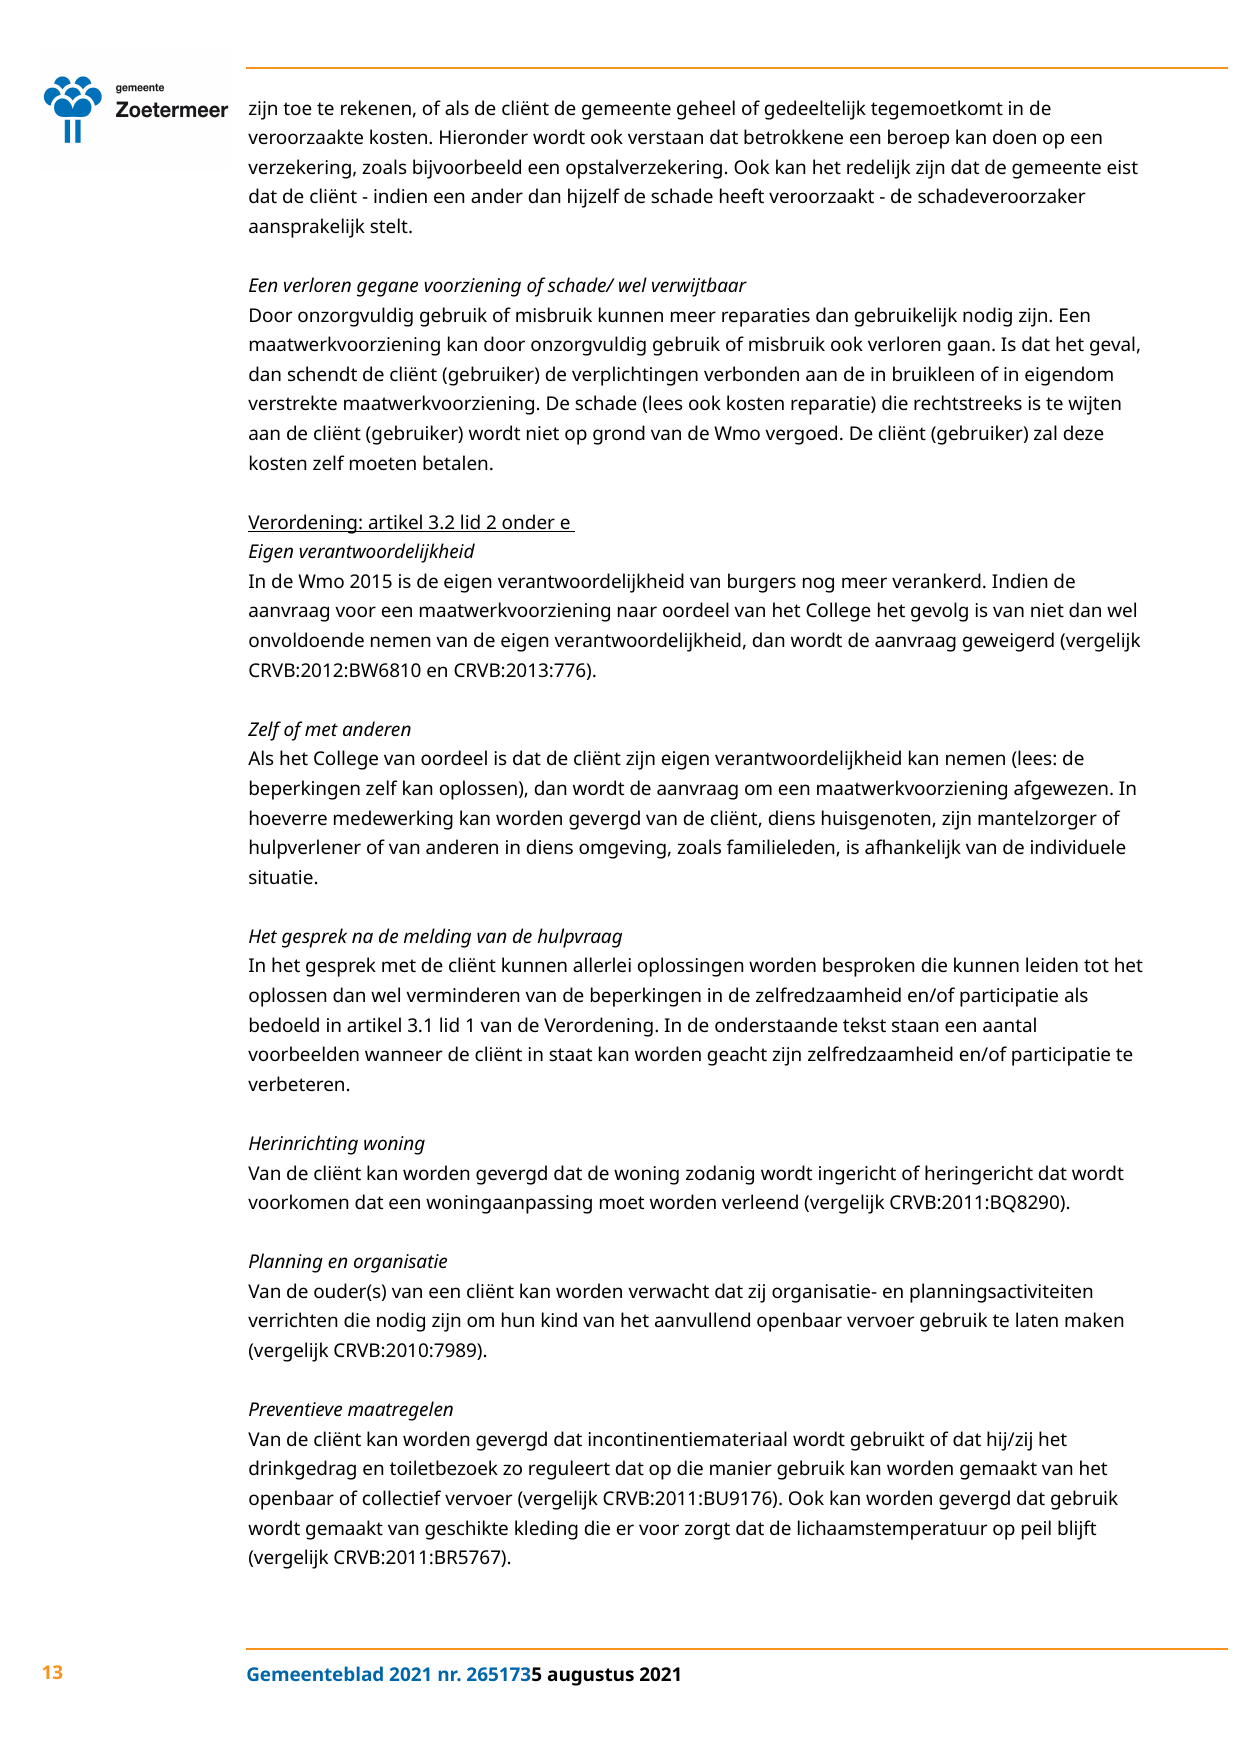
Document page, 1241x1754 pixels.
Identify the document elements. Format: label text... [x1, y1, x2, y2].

text Van de cliënt kan worden gevergd dat incontinentiemateriaal wordt gebruikt of dat hij/zij het drinkgedrag en toiletbezoek zo reguleert dat op die manier gebruik kan worden gemaakt van het openbaar of collectief vervoer (vergelijk CRVB:2011:BU9176). Ook kan worden gevergd dat gebruik wordt gemaakt van geschikte kleding die er voor zorgt dat de lichaamstemperatuur op peil blijft (vergelijk CRVB:2011:BR5767). [248, 1426, 1152, 1570]
text Het gesprek na de melding van de hulpvraag [248, 923, 1152, 949]
text In de Wmo 2015 is de eigen verantwoordelijkheid van burgers nog meer verankerd. Indien de aanvraag voor een maatwerkvoorziening naar oordeel van het College het gevolg is van niet dan wel onvoldoende nemen van de eigen verantwoordelijkheid, dan wordt de aanvraag geweigerd (vergelijk CRVB:2012:BW6810 en CRVB:2013:776). [248, 568, 1152, 683]
text Van de cliënt kan worden gevergd dat de woning zodanig wordt ingericht of heringericht dat wordt voorkomen dat een woningaanpassing moet worden verleend (vergelijk CRVB:2011:BQ8290). [248, 1160, 1152, 1215]
text Preventieve maatregelen [248, 1396, 1152, 1422]
text Herinrichting woning [248, 1130, 1152, 1156]
text Eigen verantwoordelijkheid [248, 538, 1152, 564]
picture [41, 47, 231, 172]
text Zelf of met anderen [248, 716, 1152, 742]
text Door onzorgvuldig gebruik of misbruik kunnen meer reparaties dan gebruikelijk nodig zijn. Een maatwerkvoorziening kan door onzorgvuldig gebruik of misbruik ook verloren gaan. Is dat het geval, dan schendt de cliënt (gebruiker) de verplichtingen verbonden aan de in bruikleen of in eigendom verstrekte maatwerkvoorziening. De schade (lees ook kosten reparatie) die rechtstreeks is te wijten aan de cliënt (gebruiker) wordt niet op grond van de Wmo vergoed. De cliënt (gebruiker) zal deze kosten zelf moeten betalen. [248, 302, 1152, 476]
text zijn toe te rekenen, of als de cliënt de gemeente geheel of gedeeltelijk tegemoetkomt in de veroorzaakte kosten. Hieronder wordt ook verstaan dat betrokkene een beroep kan doen op een verzekering, zoals bijvoorbeeld een opstalverzekering. Ook kan het redelijk zijn dat de gemeente eist dat de cliënt - indien een ander dan hijzelf de schade heeft veroorzaakt - de schadeveroorzaker aansprakelijk stelt. [248, 95, 1152, 239]
text Een verloren gegane voorziening of schade/ wel verwijtbaar [248, 272, 1152, 298]
text Als het College van oordeel is dat de cliënt zijn eigen verantwoordelijkheid kan nemen (lees: de beperkingen zelf kan oplossen), dan wordt de aanvraag om een maatwerkvoorziening afgewezen. In hoeverre medewerking kan worden gevergd van de cliënt, diens huisgenoten, zijn mantelzorger of hulpverlener of van anderen in diens omgeving, zoals familieleden, is afhankelijk van de individuele situatie. [248, 746, 1152, 890]
text Verordening: artikel 3.2 lid 2 onder e [248, 509, 1152, 535]
text In het gesprek met de cliënt kunnen allerlei oplossingen worden besproken die kunnen leiden tot het oplossen dan wel verminderen van de beperkingen in de zelfredzaamheid en/of participatie als bedoeld in artikel 3.1 lid 1 van de Verordening. In de onderstaande tekst staan een aantal voorbeelden wanneer de cliënt in staat kan worden geacht zijn zelfredzaamheid en/of participatie te verbeteren. [248, 953, 1152, 1097]
text Planning en organisatie [248, 1248, 1152, 1274]
text Van de ouder(s) van een cliënt kan worden verwacht dat zij organisatie- en planningsactiviteiten verrichten die nodig zijn om hun kind van het aanvullend openbaar vervoer gebruik te laten maken (vergelijk CRVB:2010:7989). [248, 1278, 1152, 1363]
